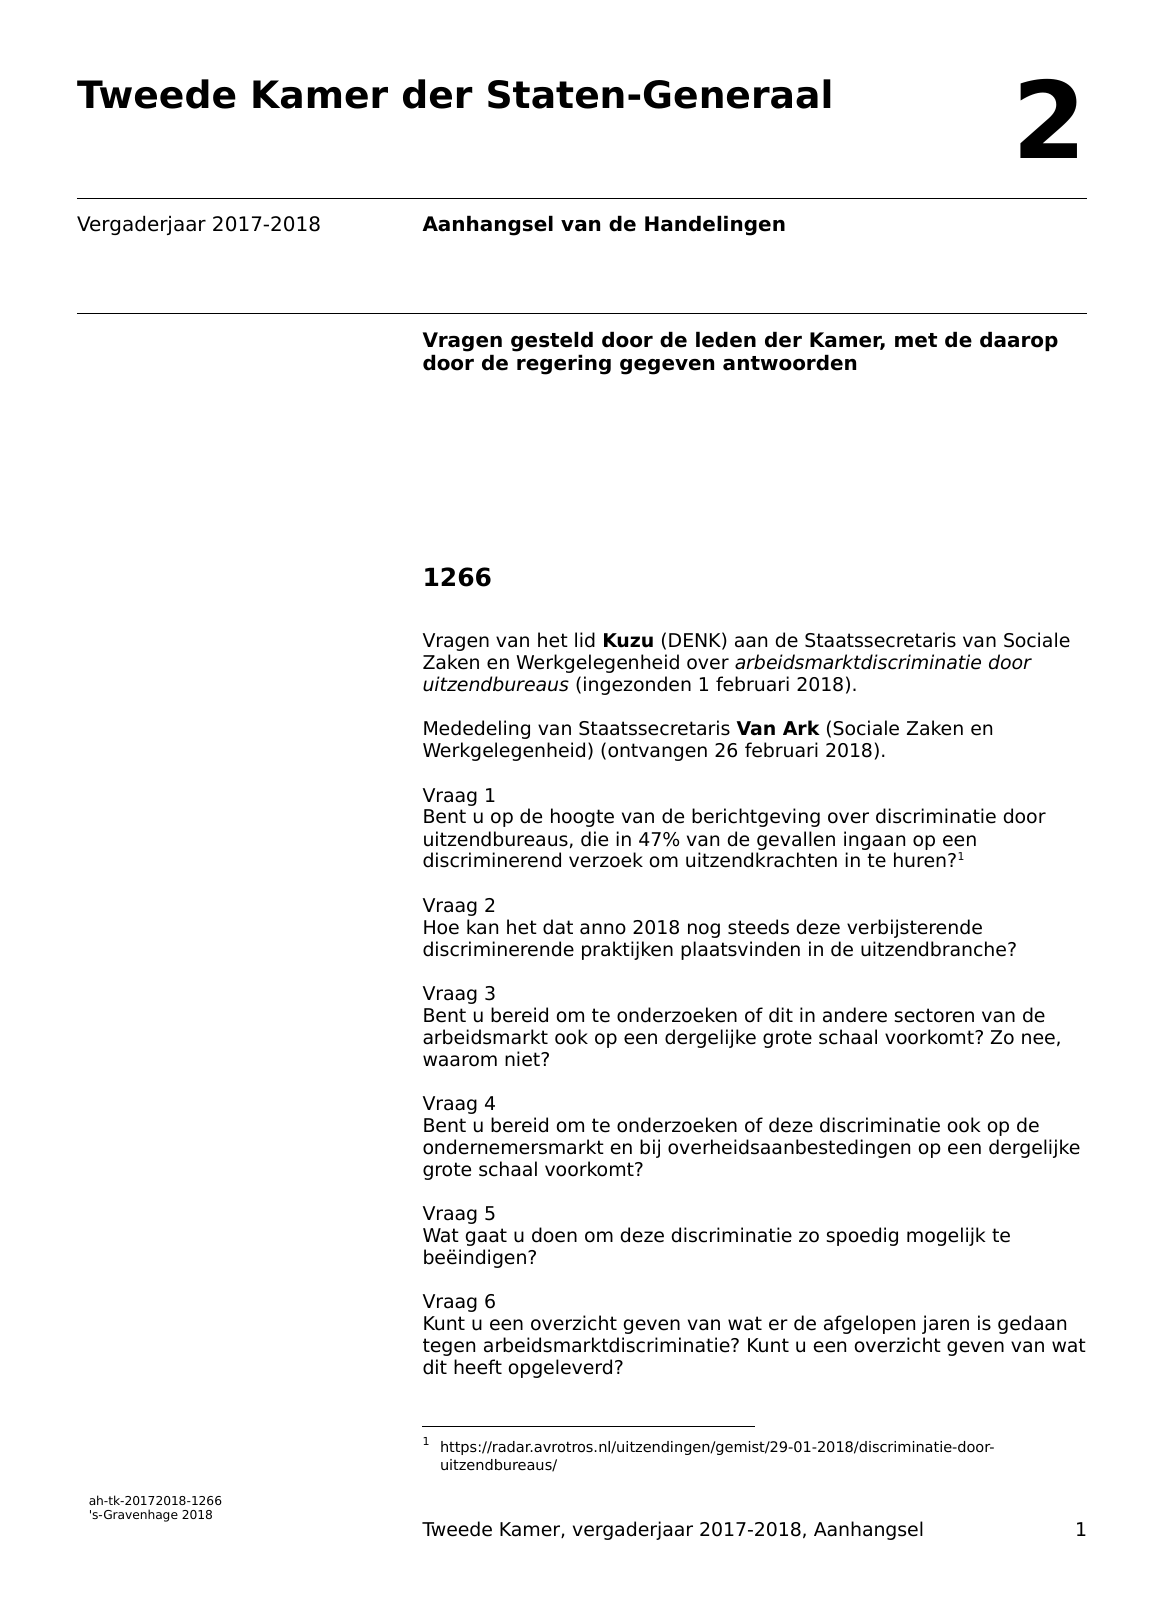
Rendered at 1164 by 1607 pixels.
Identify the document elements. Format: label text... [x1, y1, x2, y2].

table_cell Aanhangsel van de Handelingen [422, 199, 1087, 313]
table_header 2 [886, 59, 1087, 198]
text ah-tk-20172018-1266 [88, 1494, 323, 1508]
text Vraag 5 [422, 1203, 1087, 1225]
text Vraag 4 [422, 1093, 1087, 1115]
table_cell Vergaderjaar 2017-2018 [77, 199, 422, 313]
text Kunt u een overzicht geven van wat er de afgelopen jaren is gedaan tegen arbeidsmarktdiscriminatie? Kunt u een overzicht geven van wat dit heeft opgeleverd? [422, 1313, 1087, 1379]
text Vragen van het lid Kuzu (DENK) aan de Staatssecretaris van Sociale Zaken en Werkgelegenheid over arbeidsmarktdiscriminatie door uitzendbureaus (ingezonden 1 februari 2018). [422, 630, 1087, 696]
text Vraag 2 [422, 894, 1087, 917]
table_cell [77, 314, 422, 375]
text Hoe kan het dat anno 2018 nog steeds deze verbijsterende discriminerende praktijken plaatsvinden in de uitzendbranche? [422, 917, 1087, 961]
text 's-Gravenhage 2018 [88, 1508, 323, 1522]
text Vraag 3 [422, 983, 1087, 1005]
text Bent u bereid om te onderzoeken of deze discriminatie ook op de ondernemersmarkt en bij overheidsaanbestedingen op een dergelijke grote schaal voorkomt? [422, 1115, 1087, 1181]
text Bent u bereid om te onderzoeken of dit in andere sectoren van de arbeidsmarkt ook op een dergelijke grote schaal voorkomt? Zo nee, waarom niet? [422, 1005, 1087, 1071]
text https://radar.avrotros.nl/uitzendingen/gemist/29-01-2018/discriminatie-door-uitzendbureaus/ [422, 1435, 1087, 1474]
table_header Tweede Kamer der Staten-Generaal [77, 59, 886, 198]
text Vraag 6 [422, 1291, 1087, 1313]
table_cell Vragen gesteld door de leden der Kamer, met de daarop door de regering gegeven antwoorden [422, 314, 1087, 375]
text Bent u op de hoogte van de berichtgeving over discriminatie door uitzendbureaus, die in 47% van de gevallen ingaan op een discriminerend verzoek om uitzendkrachten in te huren? [422, 806, 1087, 872]
text Mededeling van Staatssecretaris Van Ark (Sociale Zaken en Werkgelegenheid) (ontvangen 26 februari 2018). [422, 718, 1087, 762]
text 1266 [422, 563, 1087, 592]
text Wat gaat u doen om deze discriminatie zo spoedig mogelijk te beëindigen? [422, 1225, 1087, 1269]
text Vraag 1 [422, 784, 1087, 806]
